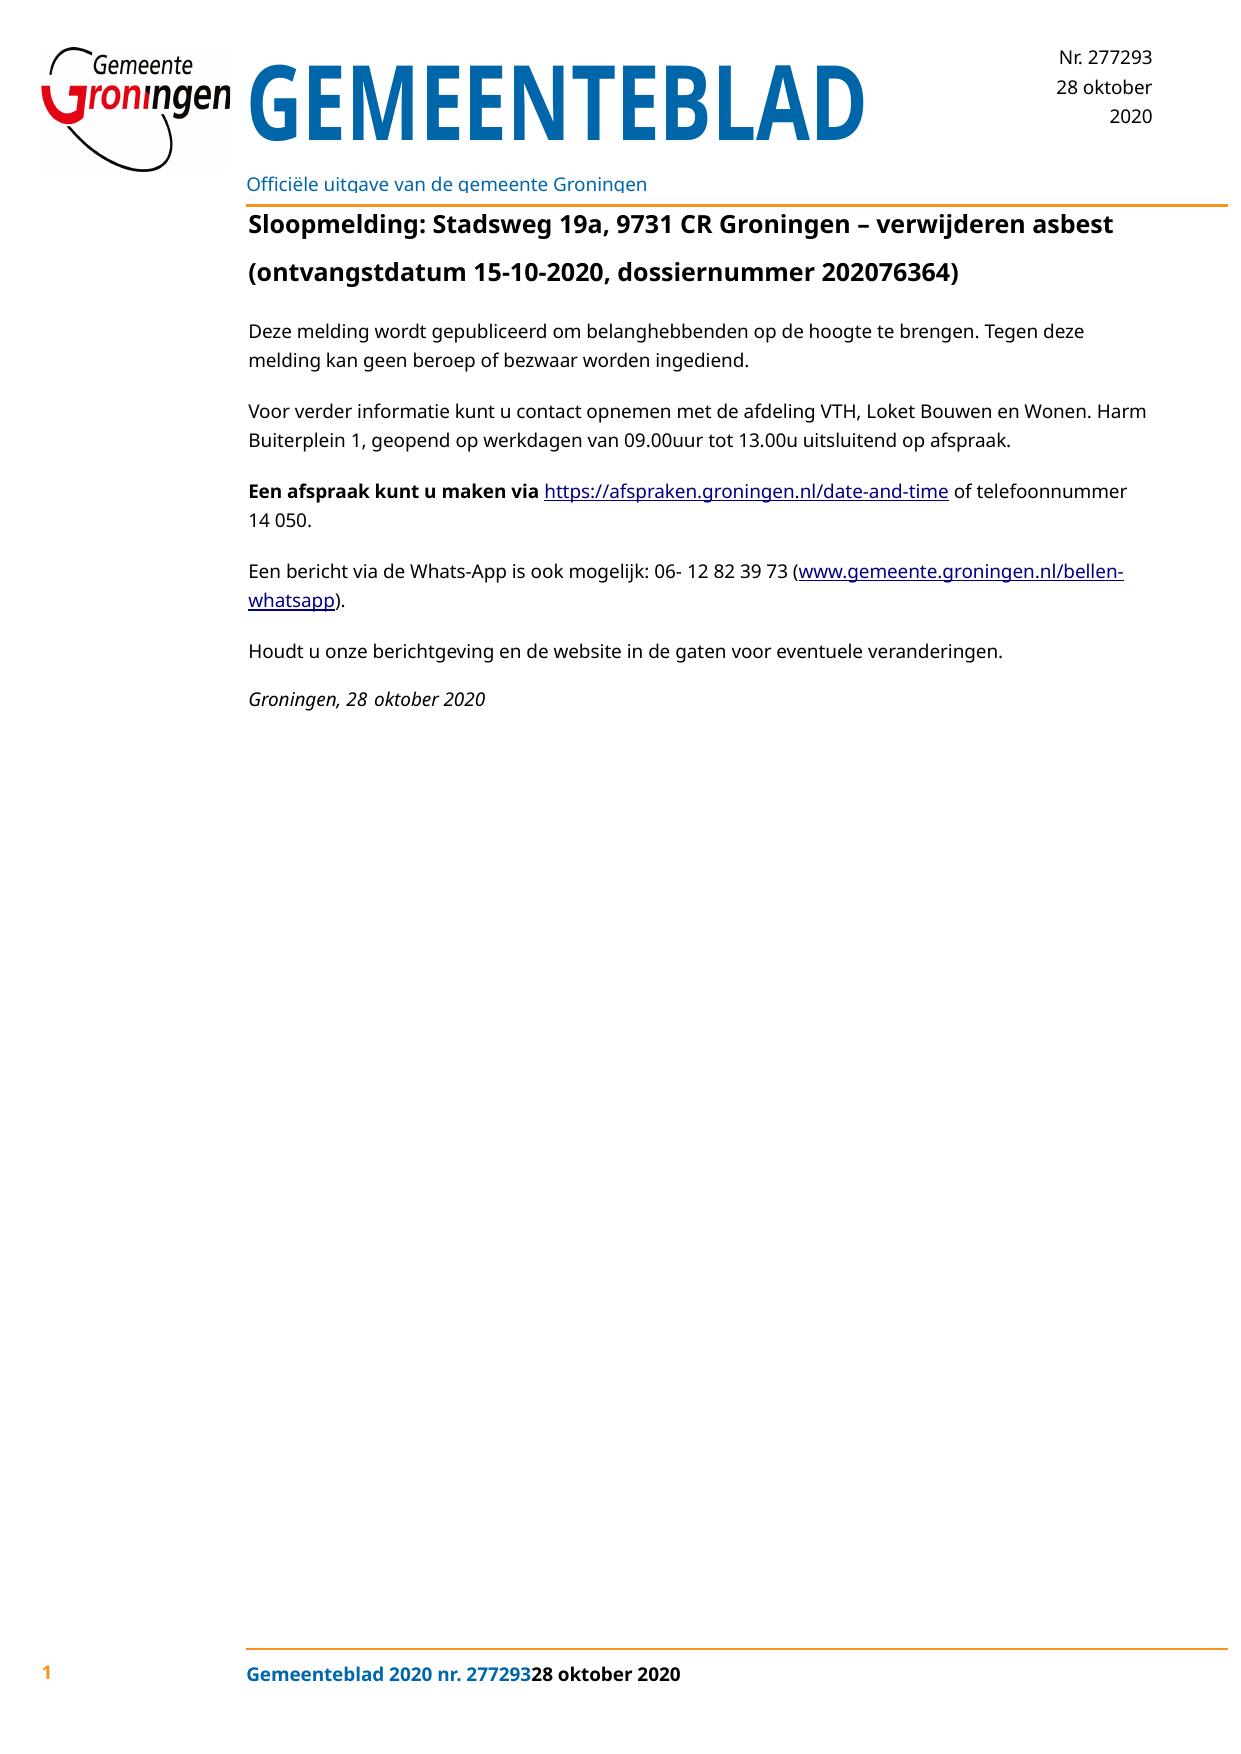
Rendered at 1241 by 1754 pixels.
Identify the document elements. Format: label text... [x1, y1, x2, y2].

text Voor verder informatie kunt u contact opnemen met de afdeling VTH, Loket Bouwen en Wonen. Harm Buiterplein 1, geopend op werkdagen van 09.00uur tot 13.00u uitsluitend op afspraak. [248, 398, 1152, 453]
text Een bericht via de Whats-App is ook mogelijk: 06- 12 82 39 73 (www.gemeente.groningen.nl/bellen-whatsapp). [248, 558, 1152, 613]
text Houdt u onze berichtgeving en de website in de gaten voor eventuele veranderingen. [248, 638, 1152, 664]
picture [41, 47, 231, 172]
text Sloopmelding: Stadsweg 19a, 9731 CR Groningen – verwijderen asbest (ontvangstdatum 15-10-2020, dossiernummer 202076364) [248, 207, 1152, 288]
text Deze melding wordt gepubliceerd om belanghebbenden op de hoogte te brengen. Tegen deze melding kan geen beroep of bezwaar worden ingediend. [248, 318, 1152, 373]
text Groningen, 28 oktober 2020 [248, 686, 1152, 711]
text Een afspraak kunt u maken via https://afspraken.groningen.nl/date-and-time of telefoonnummer 14 050. [248, 478, 1152, 533]
